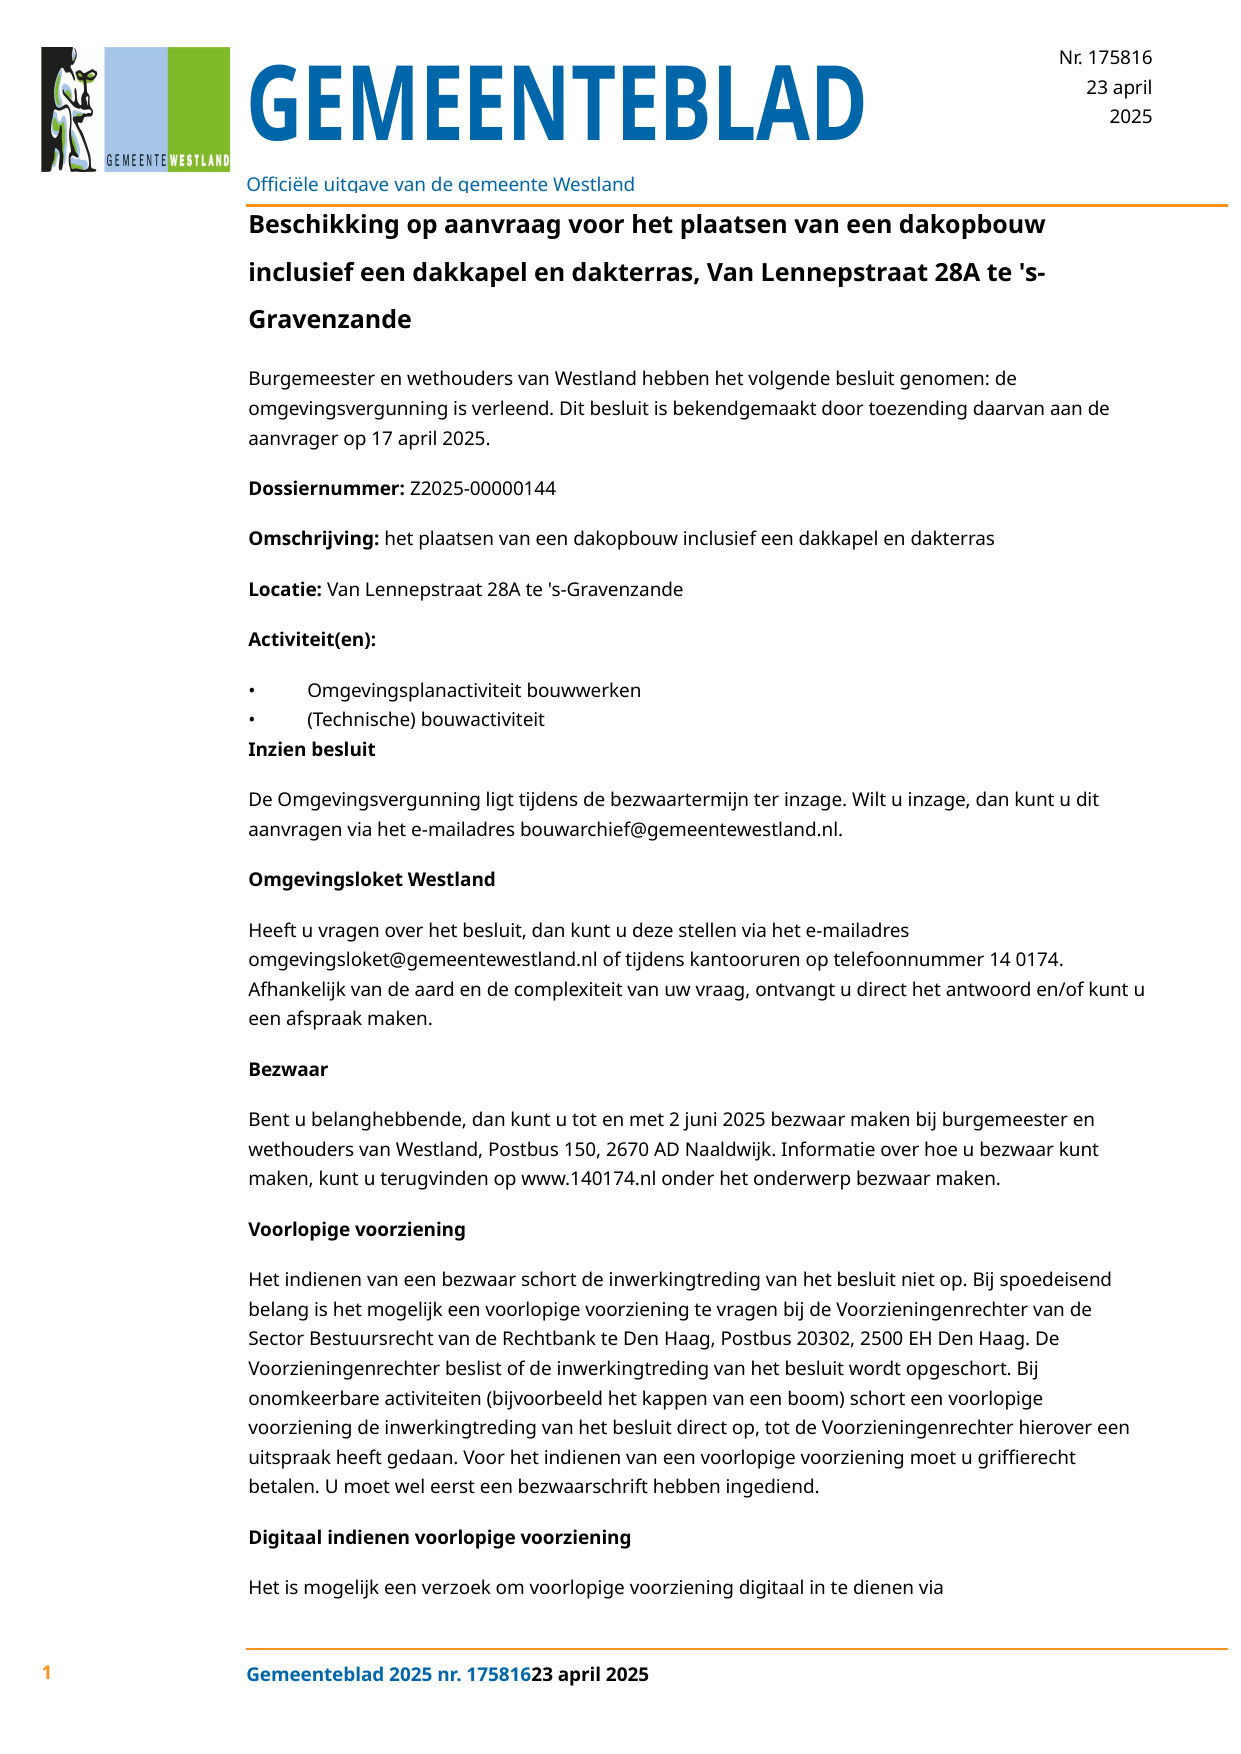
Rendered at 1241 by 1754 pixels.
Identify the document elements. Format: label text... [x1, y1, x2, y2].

text Voorlopige voorziening [248, 1216, 1152, 1242]
text Beschikking op aanvraag voor het plaatsen van een dakopbouw inclusief een dakkapel en dakterras, Van Lennepstraat 28A te 's-Gravenzande [248, 207, 1152, 336]
text Heeft u vragen over het besluit, dan kunt u deze stellen via het e-mailadres omgevingsloket@gemeentewestland.nl of tijdens kantooruren op telefoonnummer 14 0174. Afhankelijk van de aard en de complexiteit van uw vraag, ontvangt u direct het antwoord en/of kunt u een afspraak maken. [248, 917, 1152, 1031]
text Locatie: Van Lennepstraat 28A te 's-Gravenzande [248, 576, 1152, 602]
text Het indienen van een bezwaar schort de inwerkingtreding van het besluit niet op. Bij spoedeisend belang is het mogelijk een voorlopige voorziening te vragen bij de Voorzieningenrechter van de Sector Bestuursrecht van de Rechtbank te Den Haag, Postbus 20302, 2500 EH Den Haag. De Voorzieningenrechter beslist of de inwerkingtreding van het besluit wordt opgeschort. Bij onomkeerbare activiteiten (bijvoorbeeld het kappen van een boom) schort een voorlopige voorziening de inwerkingtreding van het besluit direct op, tot de Voorzieningenrechter hierover een uitspraak heeft gedaan. Voor het indienen van een voorlopige voorziening moet u griffierecht betalen. U moet wel eerst een bezwaarschrift hebben ingediend. [248, 1266, 1152, 1499]
text Bent u belanghebbende, dan kunt u tot en met 2 juni 2025 bezwaar maken bij burgemeester en wethouders van Westland, Postbus 150, 2670 AD Naaldwijk. Informatie over hoe u bezwaar kunt maken, kunt u terugvinden op www.140174.nl onder het onderwerp bezwaar maken. [248, 1106, 1152, 1191]
text Burgemeester en wethouders van Westland hebben het volgende besluit genomen: de omgevingsvergunning is verleend. Dit besluit is bekendgemaakt door toezending daarvan aan de aanvrager op 17 april 2025. [248, 366, 1152, 450]
text Inzien besluit [248, 736, 1152, 762]
list Omgevingsplanactiviteit bouwwerken [248, 677, 1152, 702]
text Omgevingsloket Westland [248, 866, 1152, 892]
text Activiteit(en): [248, 626, 1152, 652]
picture [41, 47, 231, 172]
text Omschrijving: het plaatsen van een dakopbouw inclusief een dakkapel en dakterras [248, 526, 1152, 551]
list (Technische) bouwactiviteit [248, 706, 1152, 732]
text Dossiernummer: Z2025-00000144 [248, 475, 1152, 501]
text De Omgevingsvergunning ligt tijdens de bezwaartermijn ter inzage. Wilt u inzage, dan kunt u dit aanvragen via het e-mailadres bouwarchief@gemeentewestland.nl. [248, 786, 1152, 842]
text Het is mogelijk een verzoek om voorlopige voorziening digitaal in te dienen via [248, 1574, 1152, 1600]
text Digitaal indienen voorlopige voorziening [248, 1524, 1152, 1549]
text Bezwaar [248, 1056, 1152, 1082]
